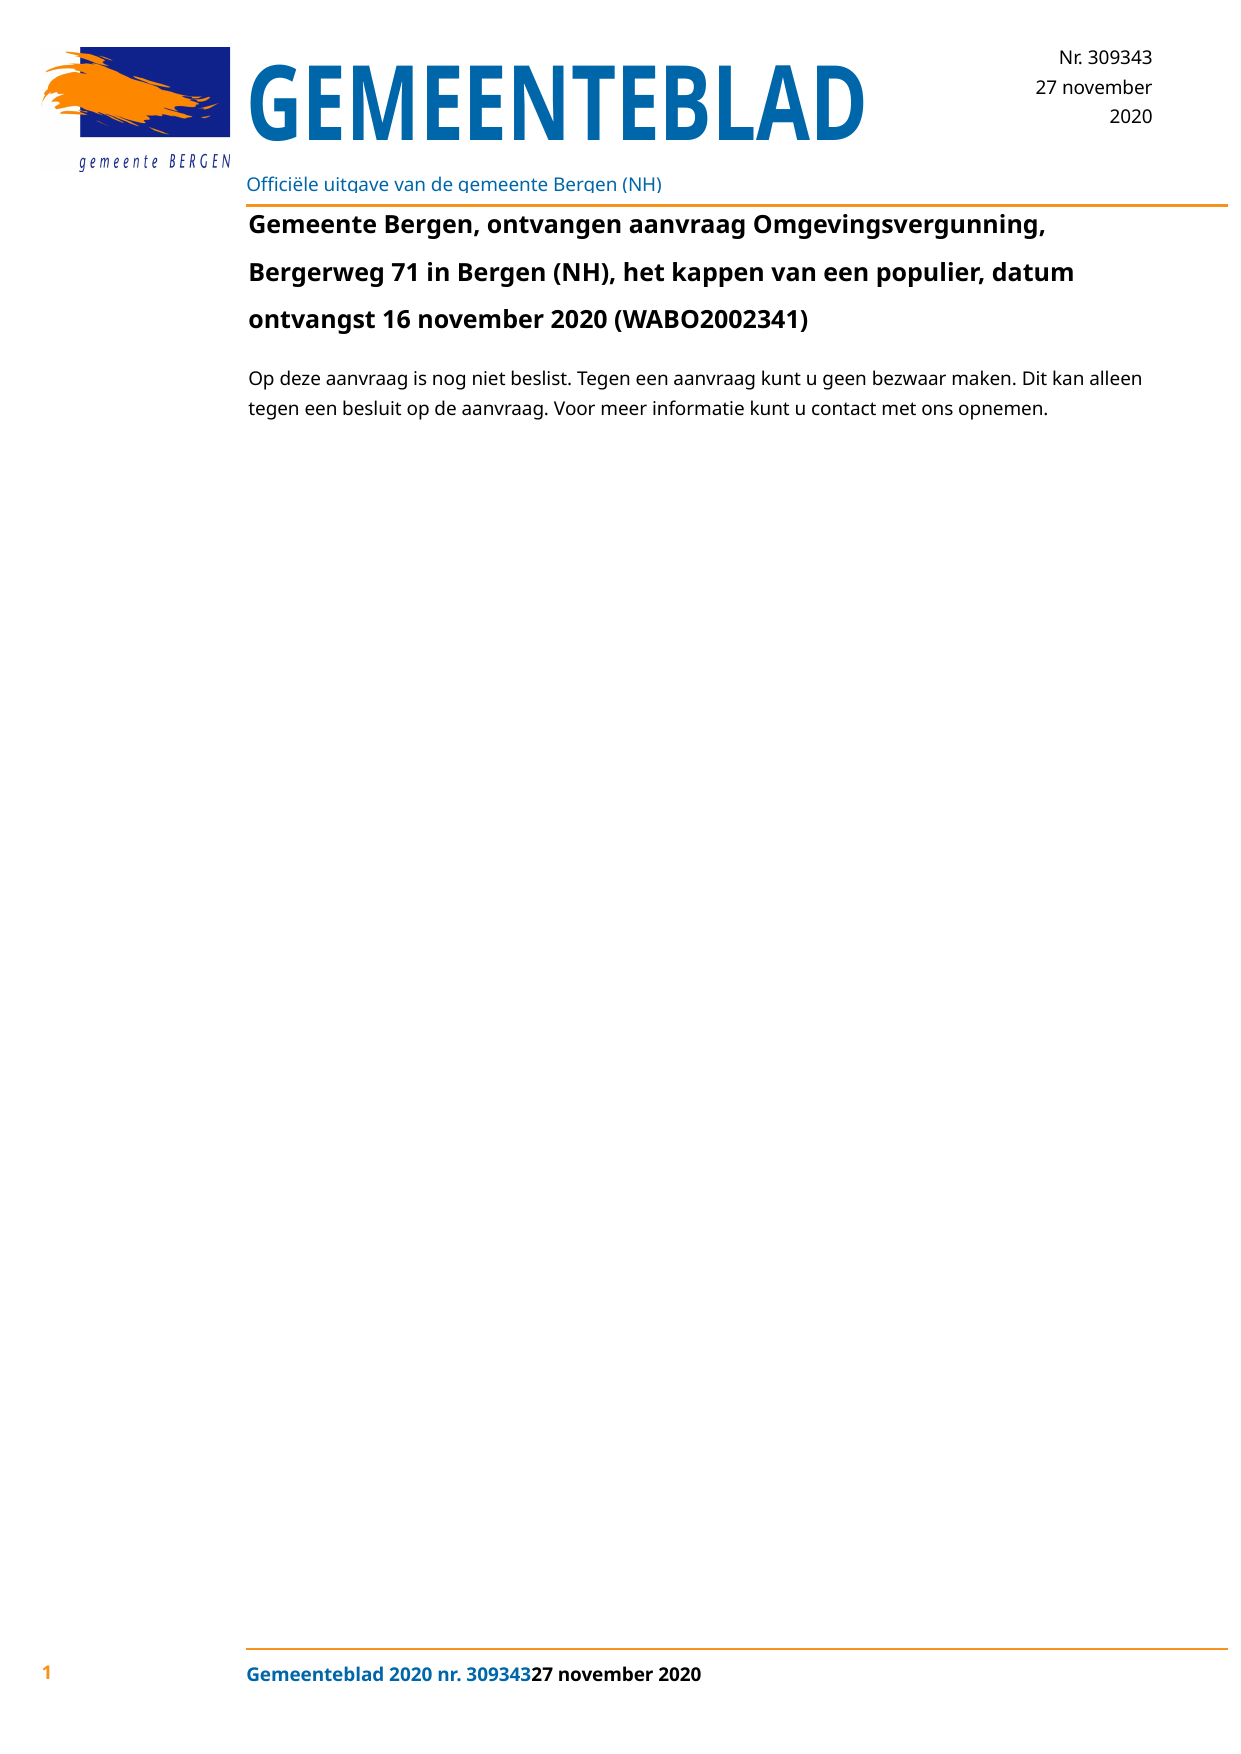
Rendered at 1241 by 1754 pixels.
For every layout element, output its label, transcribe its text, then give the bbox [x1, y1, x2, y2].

text Gemeente Bergen, ontvangen aanvraag Omgevingsvergunning, Bergerweg 71 in Bergen (NH), het kappen van een populier, datum ontvangst 16 november 2020 (WABO2002341) [248, 207, 1152, 336]
text Op deze aanvraag is nog niet beslist. Tegen een aanvraag kunt u geen bezwaar maken. Dit kan alleen tegen een besluit op de aanvraag. Voor meer informatie kunt u contact met ons opnemen. [248, 366, 1152, 421]
picture [41, 47, 231, 172]
